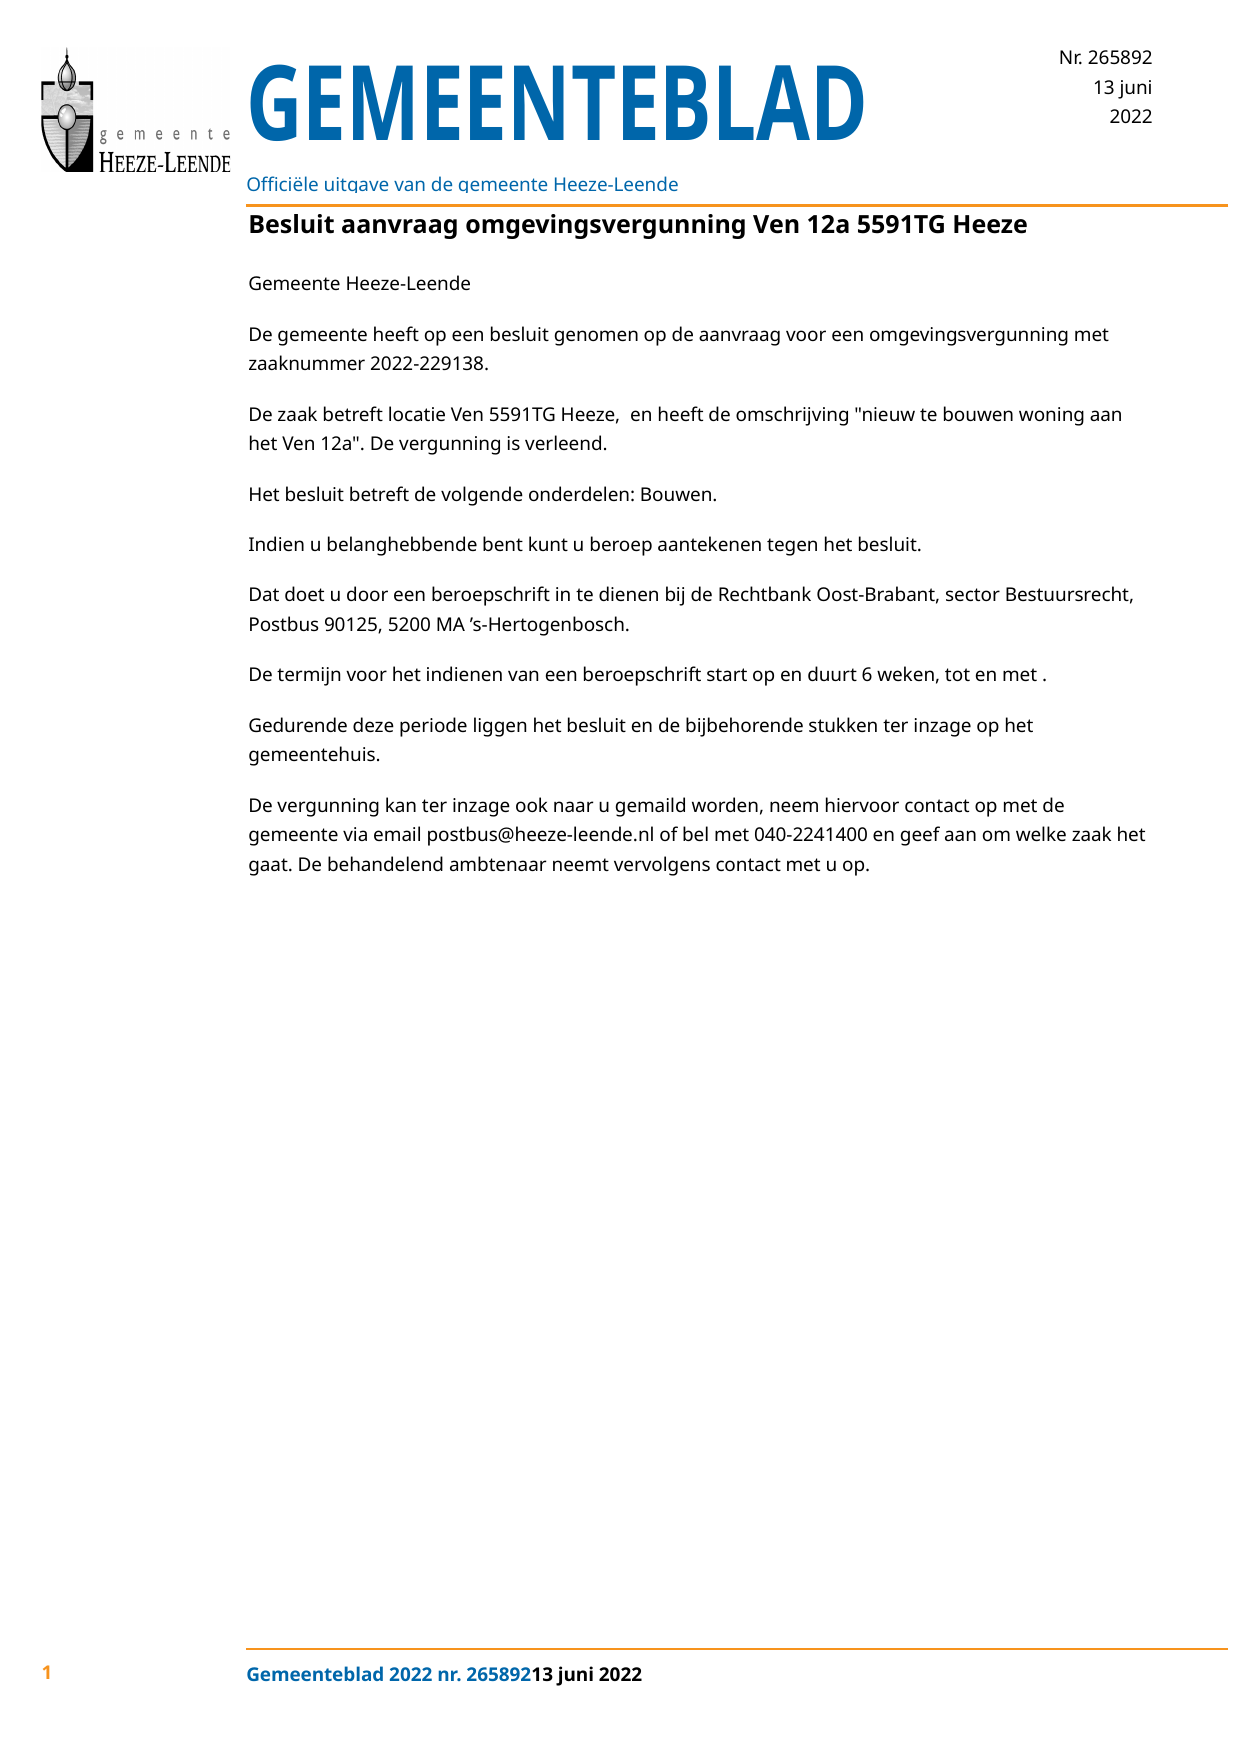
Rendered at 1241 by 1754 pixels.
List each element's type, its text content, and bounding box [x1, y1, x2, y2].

text Dat doet u door een beroepschrift in te dienen bij de Rechtbank Oost-Brabant, sector Bestuursrecht, Postbus 90125, 5200 MA ’s-Hertogenbosch. [248, 582, 1152, 637]
text De zaak betreft locatie Ven 5591TG Heeze, en heeft de omschrijving "nieuw te bouwen woning aan het Ven 12a". De vergunning is verleend. [248, 401, 1152, 456]
picture [41, 47, 231, 172]
text Het besluit betreft de volgende onderdelen: Bouwen. [248, 481, 1152, 506]
text Indien u belanghebbende bent kunt u beroep aantekenen tegen het besluit. [248, 531, 1152, 557]
text Besluit aanvraag omgevingsvergunning Ven 12a 5591TG Heeze [248, 207, 1152, 241]
text Gedurende deze periode liggen het besluit en de bijbehorende stukken ter inzage op het gemeentehuis. [248, 712, 1152, 767]
text De vergunning kan ter inzage ook naar u gemaild worden, neem hiervoor contact op met de gemeente via email postbus@heeze-leende.nl of bel met 040-2241400 en geef aan om welke zaak het gaat. De behandelend ambtenaar neemt vervolgens contact met u op. [248, 792, 1152, 877]
text De gemeente heeft op een besluit genomen op de aanvraag voor een omgevingsvergunning met zaaknummer 2022-229138. [248, 321, 1152, 376]
text De termijn voor het indienen van een beroepschrift start op en duurt 6 weken, tot en met . [248, 662, 1152, 687]
text Gemeente Heeze-Leende [248, 270, 1152, 296]
